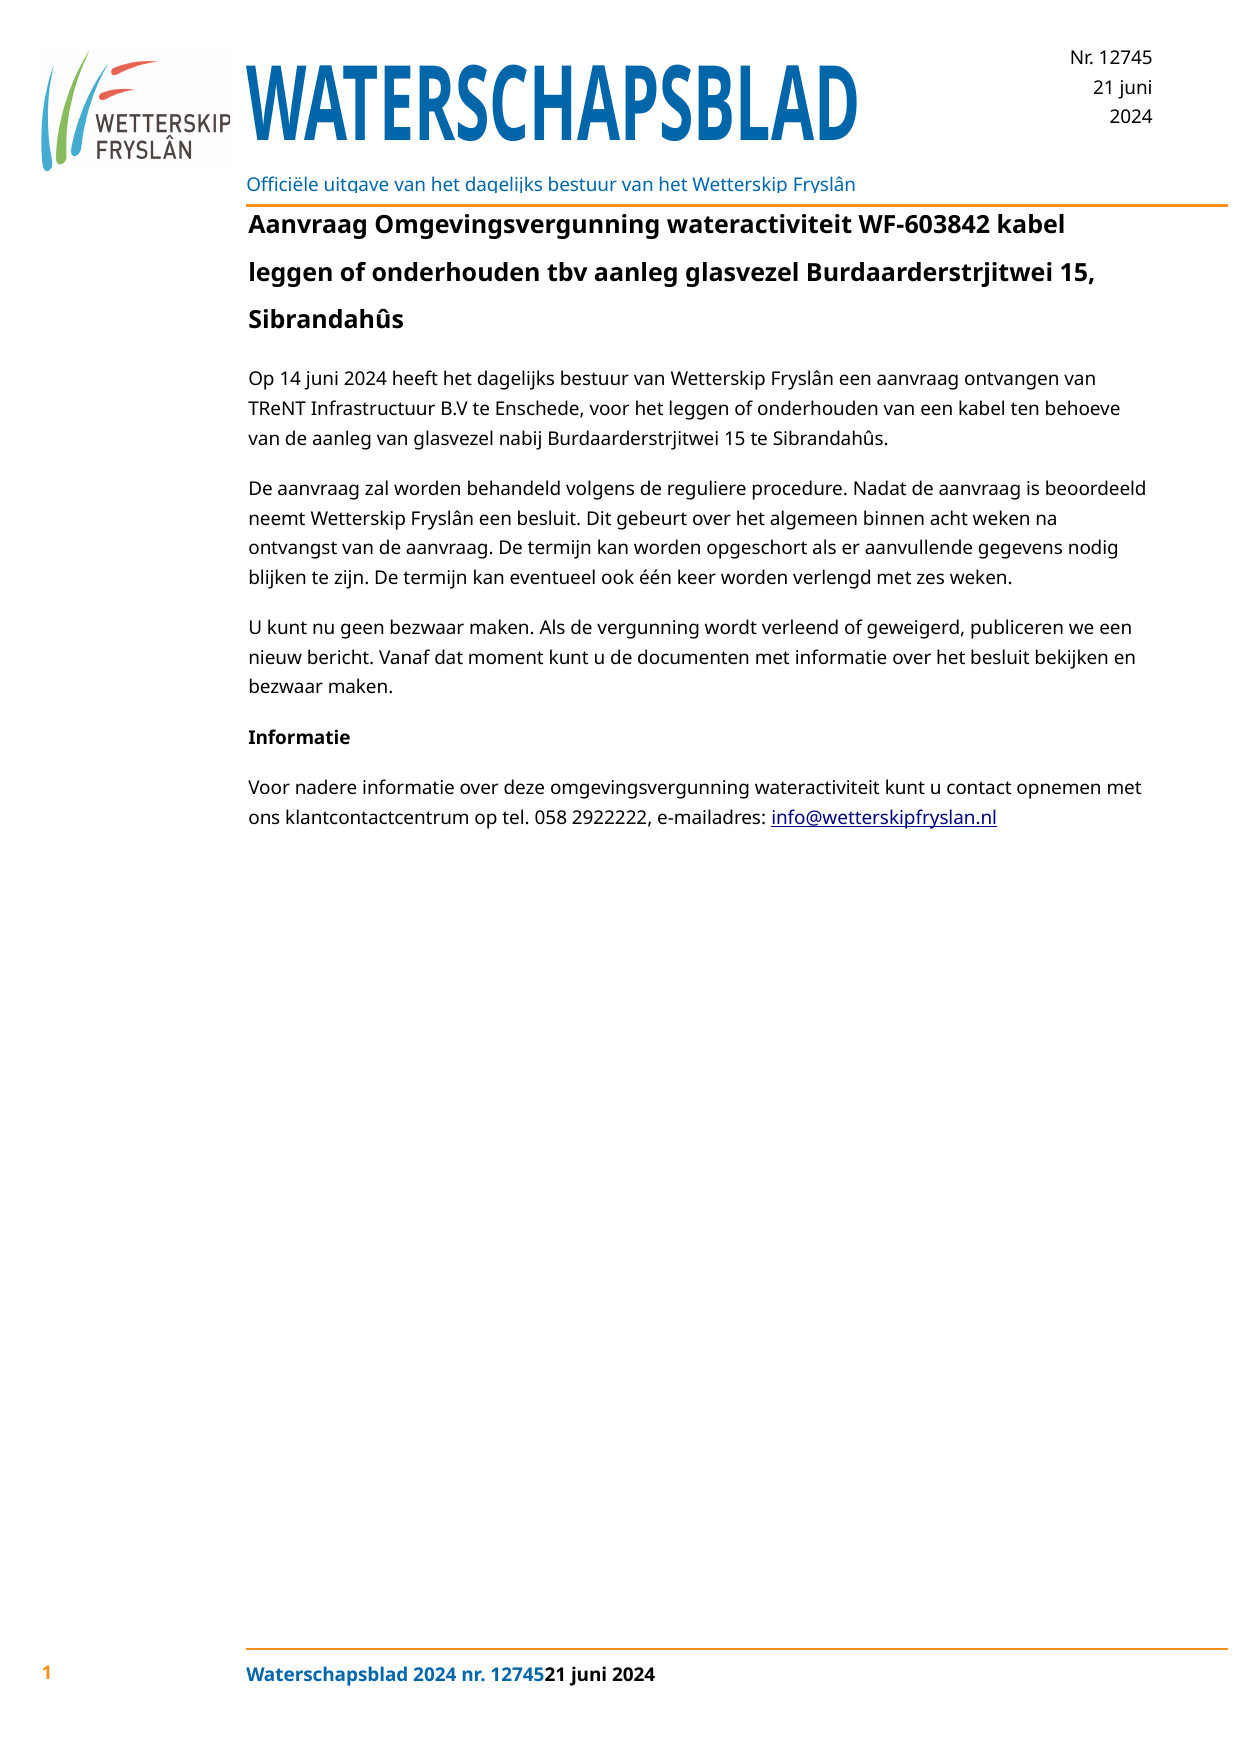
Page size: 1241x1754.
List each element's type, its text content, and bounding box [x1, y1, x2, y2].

text U kunt nu geen bezwaar maken. Als de vergunning wordt verleend of geweigerd, publiceren we een nieuw bericht. Vanaf dat moment kunt u de documenten met informatie over het besluit bekijken en bezwaar maken. [248, 614, 1152, 699]
text Voor nadere informatie over deze omgevingsvergunning wateractiviteit kunt u contact opnemen met ons klantcontactcentrum op tel. 058 2922222, e-mailadres: info@wetterskipfryslan.nl [248, 774, 1152, 829]
text Op 14 juni 2024 heeft het dagelijks bestuur van Wetterskip Fryslân een aanvraag ontvangen van TReNT Infrastructuur B.V te Enschede, voor het leggen of onderhouden van een kabel ten behoeve van de aanleg van glasvezel nabij Burdaarderstrjitwei 15 te Sibrandahûs. [248, 366, 1152, 450]
picture [41, 47, 231, 172]
text Aanvraag Omgevingsvergunning wateractiviteit WF-603842 kabel leggen of onderhouden tbv aanleg glasvezel Burdaarderstrjitwei 15, Sibrandahûs [248, 207, 1152, 336]
text De aanvraag zal worden behandeld volgens de reguliere procedure. Nadat de aanvraag is beoordeeld neemt Wetterskip Fryslân een besluit. Dit gebeurt over het algemeen binnen acht weken na ontvangst van de aanvraag. De termijn kan worden opgeschort als er aanvullende gegevens nodig blijken te zijn. De termijn kan eventueel ook één keer worden verlengd met zes weken. [248, 475, 1152, 589]
text Informatie [248, 724, 1152, 749]
